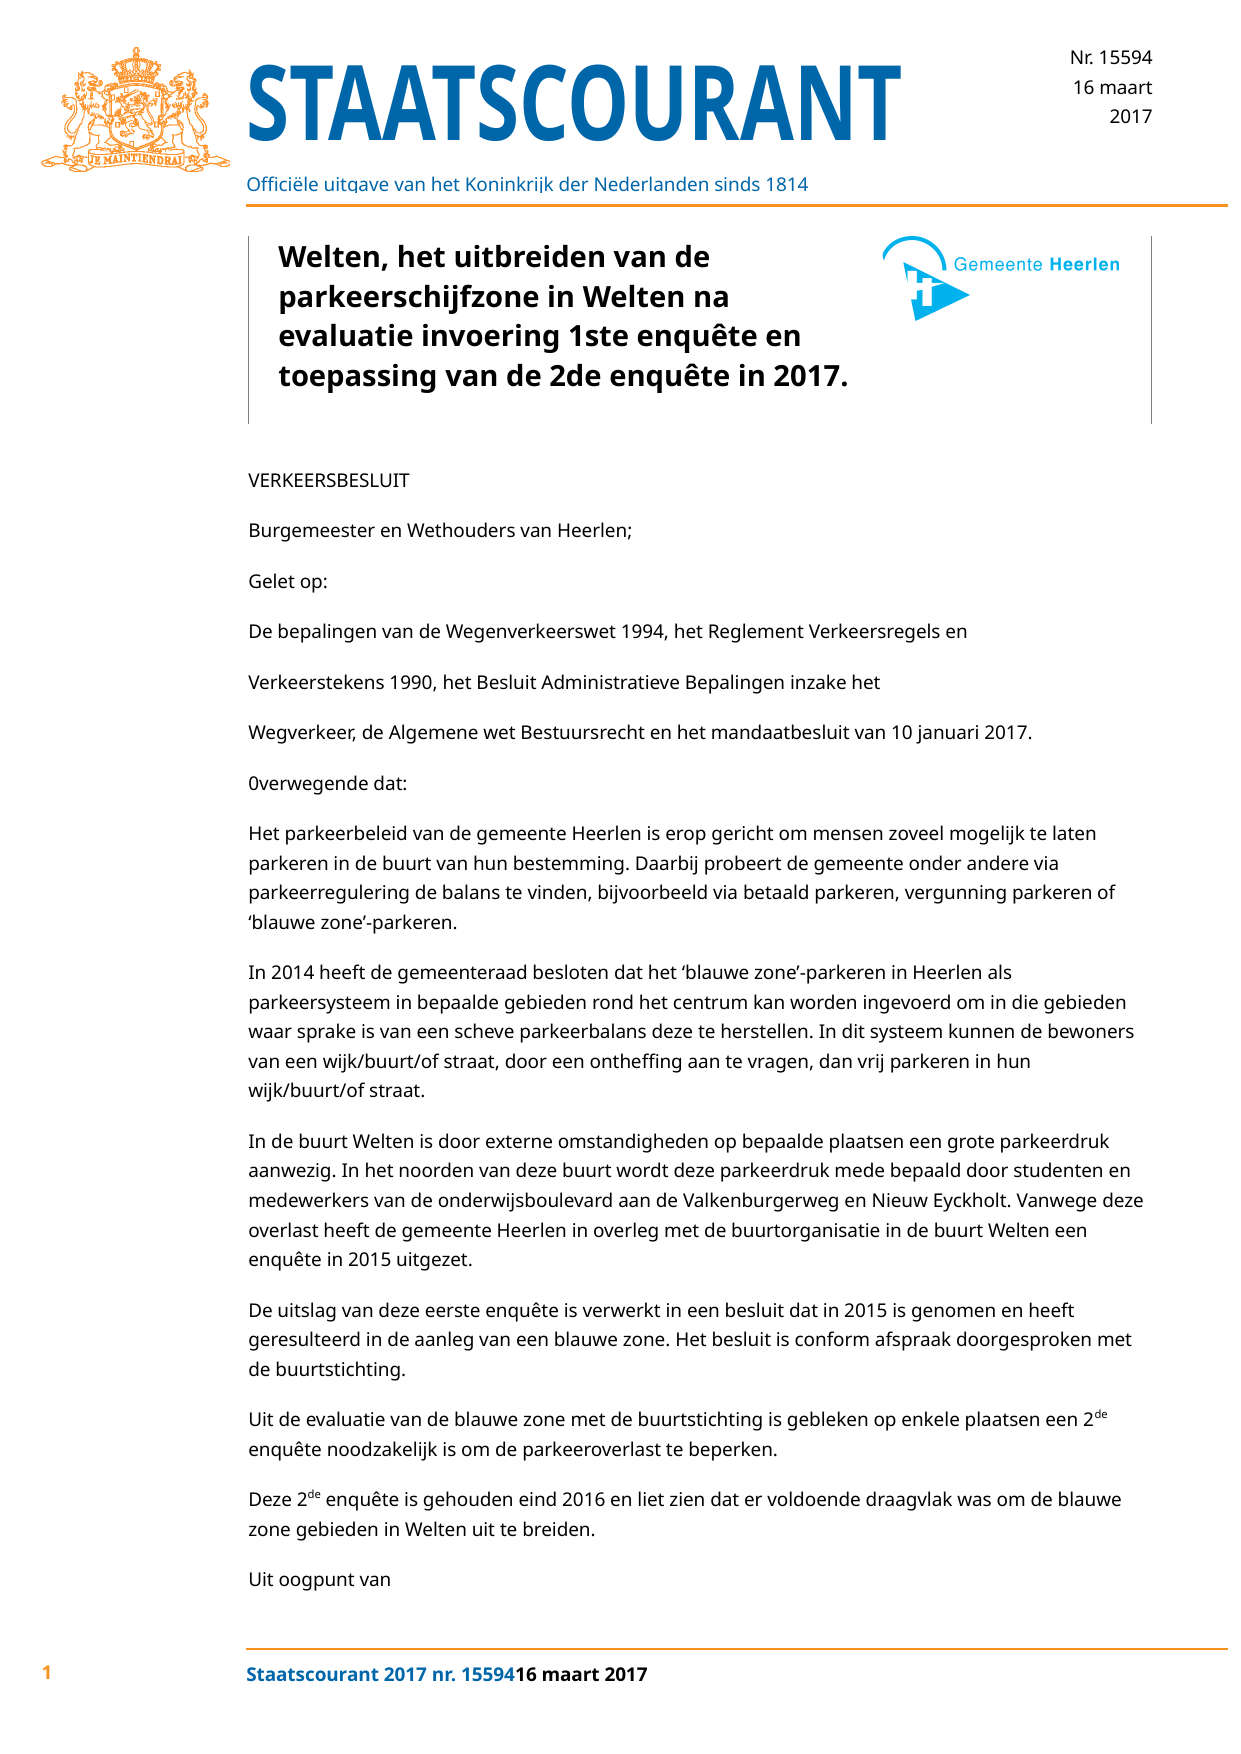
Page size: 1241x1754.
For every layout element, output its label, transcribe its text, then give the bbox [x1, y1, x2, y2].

table_header [850, 236, 1151, 424]
text In 2014 heeft de gemeenteraad besloten dat het ‘blauwe zone’-parkeren in Heerlen als parkeersysteem in bepaalde gebieden rond het centrum kan worden ingevoerd om in die gebieden waar sprake is van een scheve parkeerbalans deze te herstellen. In dit systeem kunnen de bewoners van een wijk/buurt/of straat, door een ontheffing aan te vragen, dan vrij parkeren in hun wijk/buurt/of straat. [248, 959, 1152, 1103]
text Wegverkeer, de Algemene wet Bestuursrecht en het mandaatbesluit van 10 januari 2017. [248, 719, 1152, 745]
text Deze 2de enquête is gehouden eind 2016 en liet zien dat er voldoende draagvlak was om de blauwe zone gebieden in Welten uit te breiden. [248, 1486, 1152, 1542]
picture [882, 236, 1119, 321]
text De uitslag van deze eerste enquête is verwerkt in een besluit dat in 2015 is genomen en heeft geresulteerd in de aanleg van een blauwe zone. Het besluit is conform afspraak doorgesproken met de buurtstichting. [248, 1297, 1152, 1382]
text 0verwegende dat: [248, 770, 1152, 796]
text Het parkeerbeleid van de gemeente Heerlen is erop gericht om mensen zoveel mogelijk te laten parkeren in de buurt van hun bestemming. Daarbij probeert de gemeente onder andere via parkeerregulering de balans te vinden, bijvoorbeeld via betaald parkeren, vergunning parkeren of ‘blauwe zone’-parkeren. [248, 820, 1152, 935]
text VERKEERSBESLUIT [248, 467, 1152, 493]
table_header Welten, het uitbreiden van de parkeerschijfzone in Welten na evaluatie invoering 1ste enquête en toepassing van de 2de enquête in 2017. [249, 236, 850, 424]
picture [41, 47, 231, 172]
text Verkeerstekens 1990, het Besluit Administratieve Bepalingen inzake het [248, 669, 1152, 695]
text In de buurt Welten is door externe omstandigheden op bepaalde plaatsen een grote parkeerdruk aanwezig. In het noorden van deze buurt wordt deze parkeerdruk mede bepaald door studenten en medewerkers van de onderwijsboulevard aan de Valkenburgerweg en Nieuw Eyckholt. Vanwege deze overlast heeft de gemeente Heerlen in overleg met de buurtorganisatie in de buurt Welten een enquête in 2015 uitgezet. [248, 1128, 1152, 1272]
text Gelet op: [248, 568, 1152, 594]
text Burgemeester en Wethouders van Heerlen; [248, 518, 1152, 543]
text De bepalingen van de Wegenverkeerswet 1994, het Reglement Verkeersregels en [248, 618, 1152, 644]
picture [882, 236, 903, 252]
text Uit oogpunt van [248, 1566, 1152, 1592]
text Uit de evaluatie van de blauwe zone met de buurtstichting is gebleken op enkele plaatsen een 2de enquête noodzakelijk is om de parkeeroverlast te beperken. [248, 1406, 1152, 1462]
